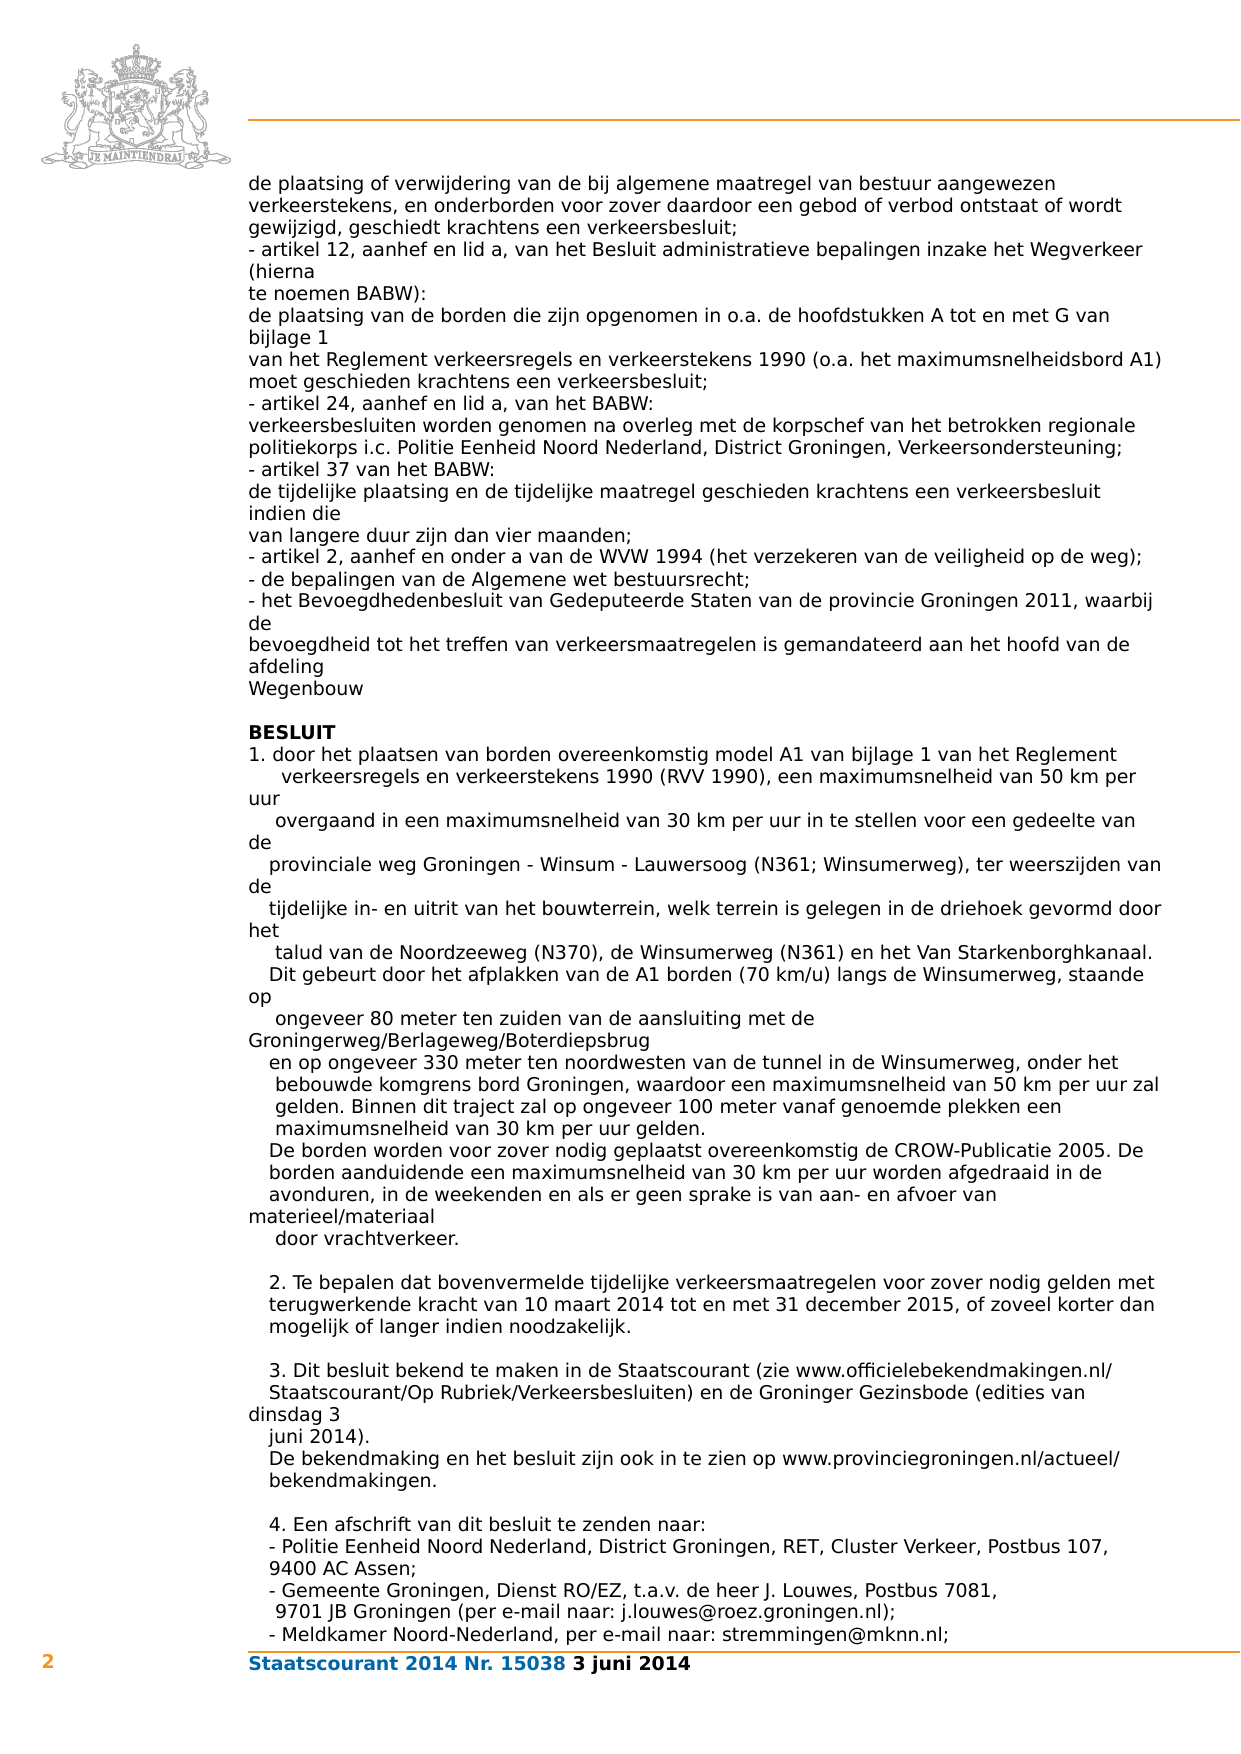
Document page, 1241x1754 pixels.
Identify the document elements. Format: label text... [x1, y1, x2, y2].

text juni 2014). [248, 1426, 1163, 1448]
picture [41, 44, 231, 169]
text de plaatsing van de borden die zijn opgenomen in o.a. de hoofdstukken A tot en met G van bijlage 1 [248, 305, 1163, 349]
text overgaand in een maximumsnelheid van 30 km per uur in te stellen voor een gedeelte van de [248, 810, 1163, 854]
text moet geschieden krachtens een verkeersbesluit; [248, 371, 1163, 393]
text - Politie Eenheid Noord Nederland, District Groningen, RET, Cluster Verkeer, Postbus 107, [248, 1536, 1163, 1557]
text verkeersbesluiten worden genomen na overleg met de korpschef van het betrokken regionale [248, 414, 1163, 437]
text provinciale weg Groningen - Winsum - Lauwersoog (N361; Winsumerweg), ter weerszijden van de [248, 854, 1163, 898]
text bebouwde komgrens bord Groningen, waardoor een maximumsnelheid van 50 km per uur zal [248, 1074, 1163, 1096]
text borden aanduidende een maximumsnelheid van 30 km per uur worden afgedraaid in de [248, 1162, 1163, 1184]
text - artikel 12, aanhef en lid a, van het Besluit administratieve bepalingen inzake het Wegverkeer (hierna [248, 239, 1163, 283]
text avonduren, in de weekenden en als er geen sprake is van aan- en afvoer van materieel/materiaal [248, 1184, 1163, 1228]
text 1. door het plaatsen van borden overeenkomstig model A1 van bijlage 1 van het Reglement [248, 744, 1163, 766]
text Dit gebeurt door het afplakken van de A1 borden (70 km/u) langs de Winsumerweg, staande op [248, 964, 1163, 1008]
text en op ongeveer 330 meter ten noordwesten van de tunnel in de Winsumerweg, onder het [248, 1052, 1163, 1074]
text 3. Dit besluit bekend te maken in de Staatscourant (zie www.officielebekendmakingen.nl/ [248, 1360, 1163, 1382]
text politiekorps i.c. Politie Eenheid Noord Nederland, District Groningen, Verkeersondersteuning; [248, 437, 1163, 458]
text bevoegdheid tot het treffen van verkeersmaatregelen is gemandateerd aan het hoofd van de afdeling [248, 634, 1163, 678]
text gelden. Binnen dit traject zal op ongeveer 100 meter vanaf genoemde plekken een [248, 1096, 1163, 1118]
text BESLUIT [248, 722, 1163, 744]
text De bekendmaking en het besluit zijn ook in te zien op www.provinciegroningen.nl/actueel/ [248, 1448, 1163, 1469]
text van het Reglement verkeersregels en verkeerstekens 1990 (o.a. het maximumsnelheidsbord A1) [248, 349, 1163, 371]
text ongeveer 80 meter ten zuiden van de aansluiting met de Groningerweg/Berlageweg/Boterdiepsbrug [248, 1008, 1163, 1052]
text te noemen BABW): [248, 283, 1163, 305]
text 4. Een afschrift van dit besluit te zenden naar: [248, 1513, 1163, 1536]
text mogelijk of langer indien noodzakelijk. [248, 1316, 1163, 1338]
text - het Bevoegdhedenbesluit van Gedeputeerde Staten van de provincie Groningen 2011, waarbij de [248, 590, 1163, 634]
text Staatscourant/Op Rubriek/Verkeersbesluiten) en de Groninger Gezinsbode (edities van dinsdag 3 [248, 1382, 1163, 1426]
text - artikel 37 van het BABW: [248, 458, 1163, 481]
text - Gemeente Groningen, Dienst RO/EZ, t.a.v. de heer J. Louwes, Postbus 7081, [248, 1579, 1163, 1601]
text - Meldkamer Noord-Nederland, per e-mail naar: stremmingen@mknn.nl; [248, 1623, 1163, 1645]
text de plaatsing of verwijdering van de bij algemene maatregel van bestuur aangewezen [248, 173, 1163, 195]
text 9400 AC Assen; [248, 1557, 1163, 1579]
text - de bepalingen van de Algemene wet bestuursrecht; [248, 568, 1163, 590]
text talud van de Noordzeeweg (N370), de Winsumerweg (N361) en het Van Starkenborghkanaal. [248, 942, 1163, 964]
text tijdelijke in- en uitrit van het bouwterrein, welk terrein is gelegen in de driehoek gevormd door het [248, 898, 1163, 942]
text - artikel 24, aanhef en lid a, van het BABW: [248, 393, 1163, 414]
text bekendmakingen. [248, 1469, 1163, 1492]
text de tijdelijke plaatsing en de tijdelijke maatregel geschieden krachtens een verkeersbesluit indien die [248, 481, 1163, 524]
text van langere duur zijn dan vier maanden; [248, 524, 1163, 546]
text - artikel 2, aanhef en onder a van de WVW 1994 (het verzekeren van de veiligheid op de weg); [248, 546, 1163, 568]
text verkeersregels en verkeerstekens 1990 (RVV 1990), een maximumsnelheid van 50 km per uur [248, 766, 1163, 810]
text Wegenbouw [248, 678, 1163, 700]
text maximumsnelheid van 30 km per uur gelden. [248, 1118, 1163, 1140]
text door vrachtverkeer. [248, 1228, 1163, 1250]
text 2. Te bepalen dat bovenvermelde tijdelijke verkeersmaatregelen voor zover nodig gelden met [248, 1272, 1163, 1294]
text De borden worden voor zover nodig geplaatst overeenkomstig de CROW-Publicatie 2005. De [248, 1140, 1163, 1162]
text gewijzigd, geschiedt krachtens een verkeersbesluit; [248, 217, 1163, 239]
text 9701 JB Groningen (per e-mail naar: j.louwes@roez.groningen.nl); [248, 1601, 1163, 1623]
text verkeerstekens, en onderborden voor zover daardoor een gebod of verbod ontstaat of wordt [248, 195, 1163, 217]
text terugwerkende kracht van 10 maart 2014 tot en met 31 december 2015, of zoveel korter dan [248, 1294, 1163, 1316]
